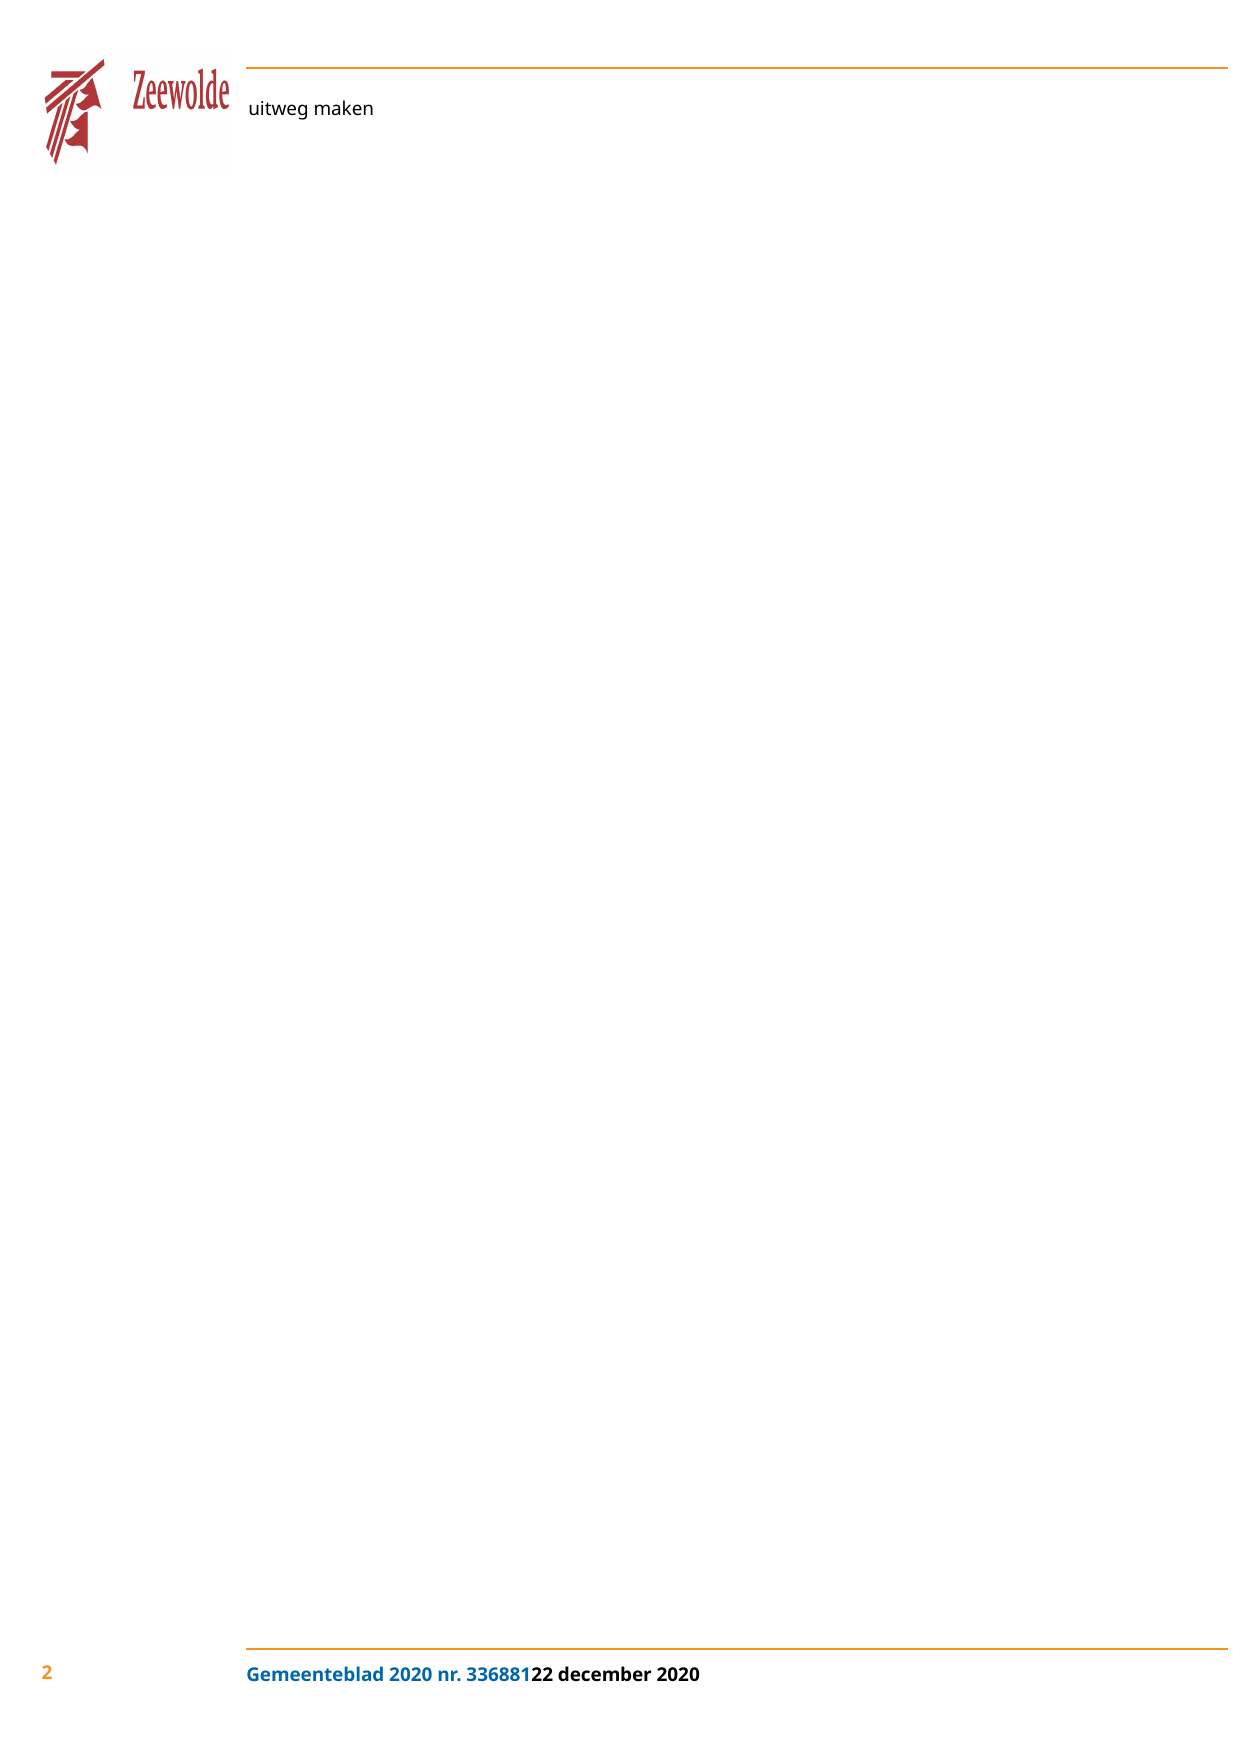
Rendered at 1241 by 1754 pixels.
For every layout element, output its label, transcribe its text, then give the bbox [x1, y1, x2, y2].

text uitweg maken [248, 95, 1152, 121]
picture [41, 47, 231, 172]
